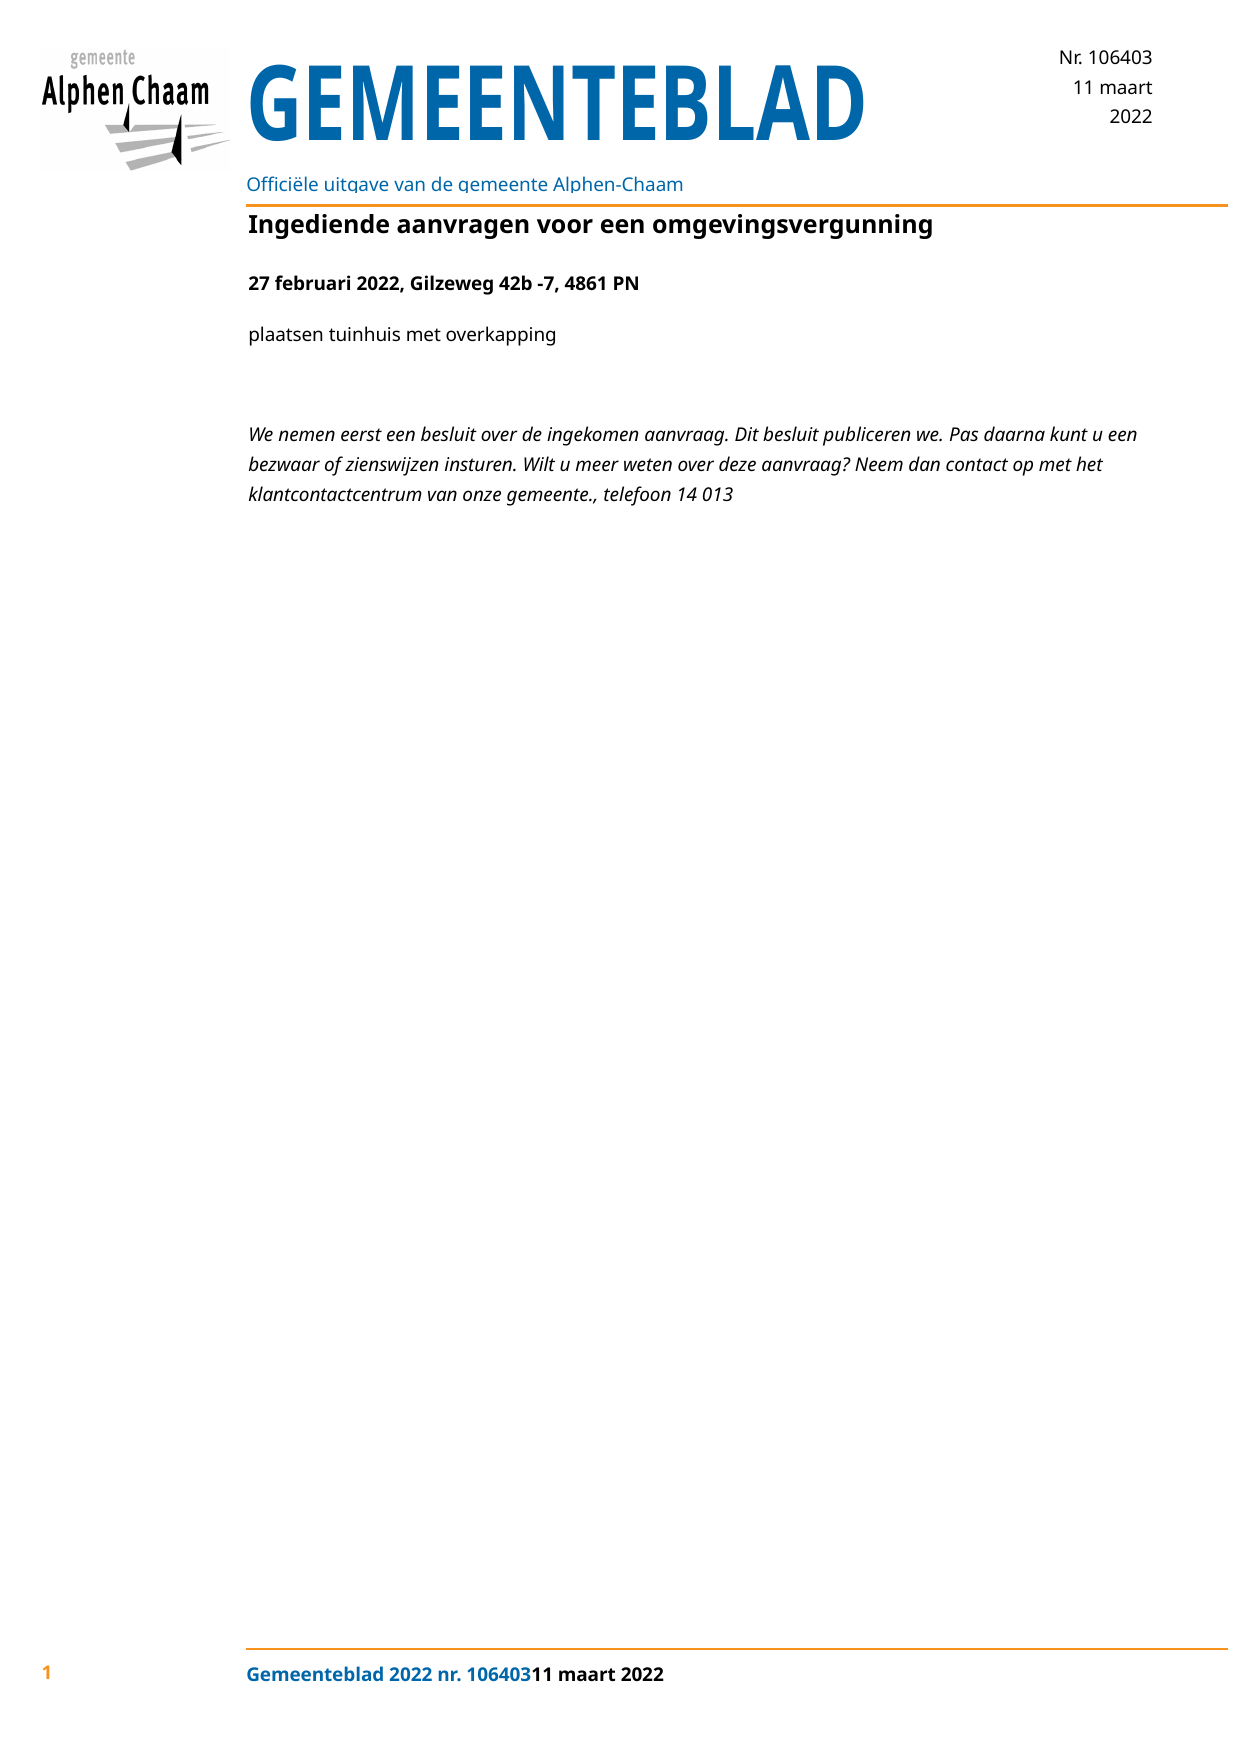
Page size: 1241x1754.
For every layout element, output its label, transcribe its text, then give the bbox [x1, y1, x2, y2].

text We nemen eerst een besluit over de ingekomen aanvraag. Dit besluit publiceren we. Pas daarna kunt u een bezwaar of zienswijzen insturen. Wilt u meer weten over deze aanvraag? Neem dan contact op met het klantcontactcentrum van onze gemeente., telefoon 14 013 [248, 422, 1152, 506]
text plaatsen tuinhuis met overkapping [248, 321, 1152, 346]
text Ingediende aanvragen voor een omgevingsvergunning [248, 207, 1152, 241]
text 27 februari 2022, Gilzeweg 42b -7, 4861 PN [248, 270, 1152, 296]
picture [41, 47, 231, 172]
